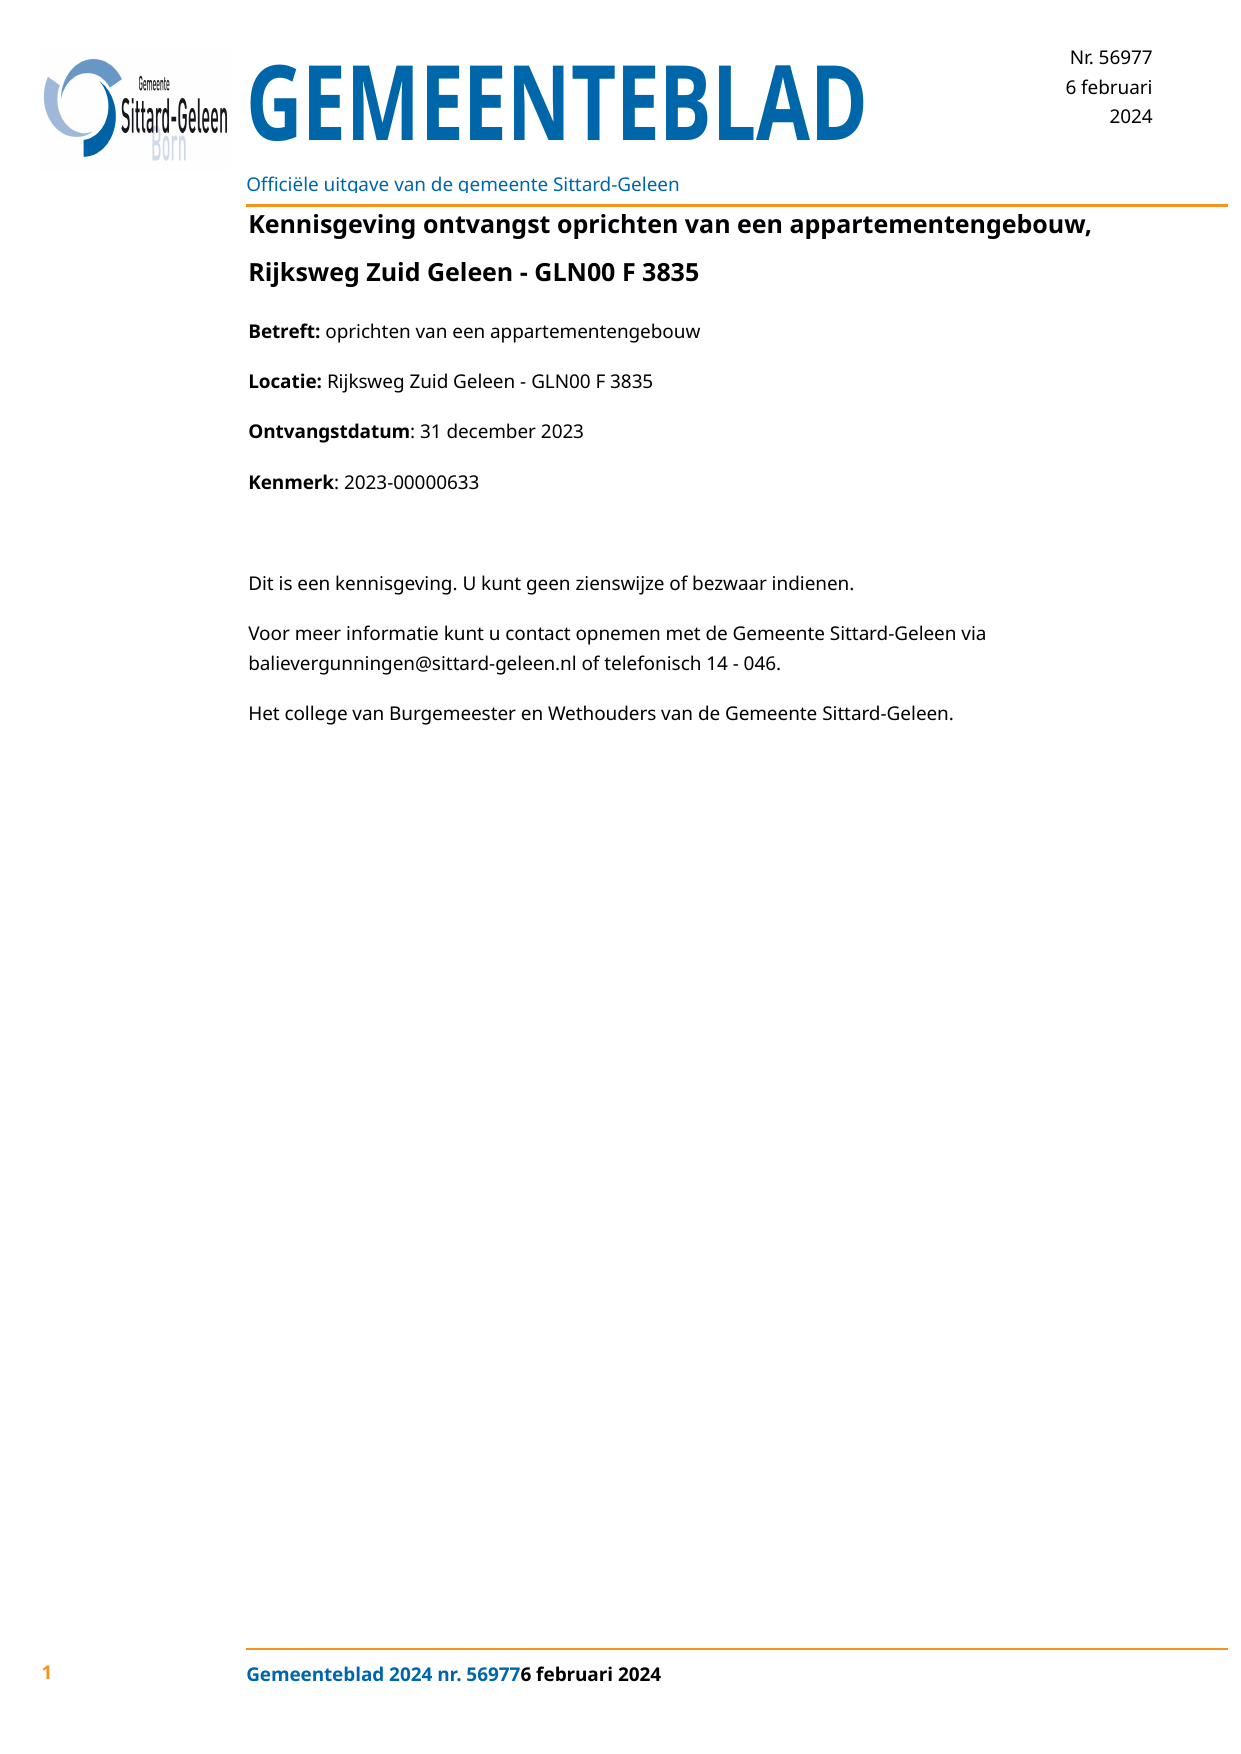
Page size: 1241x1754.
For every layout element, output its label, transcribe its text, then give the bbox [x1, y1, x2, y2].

text Betreft: oprichten van een appartementengebouw [248, 318, 1152, 344]
text Kenmerk: 2023-00000633 [248, 469, 1152, 495]
text Het college van Burgemeester en Wethouders van de Gemeente Sittard-Geleen. [248, 700, 1152, 726]
picture [41, 47, 231, 172]
text Ontvangstdatum: 31 december 2023 [248, 419, 1152, 444]
text Dit is een kennisgeving. U kunt geen zienswijze of bezwaar indienen. [248, 570, 1152, 596]
text Kennisgeving ontvangst oprichten van een appartementengebouw, Rijksweg Zuid Geleen - GLN00 F 3835 [248, 207, 1152, 288]
text Voor meer informatie kunt u contact opnemen met de Gemeente Sittard-Geleen via balievergunningen@sittard-geleen.nl of telefonisch 14 - 046. [248, 620, 1152, 676]
text Locatie: Rijksweg Zuid Geleen - GLN00 F 3835 [248, 368, 1152, 394]
